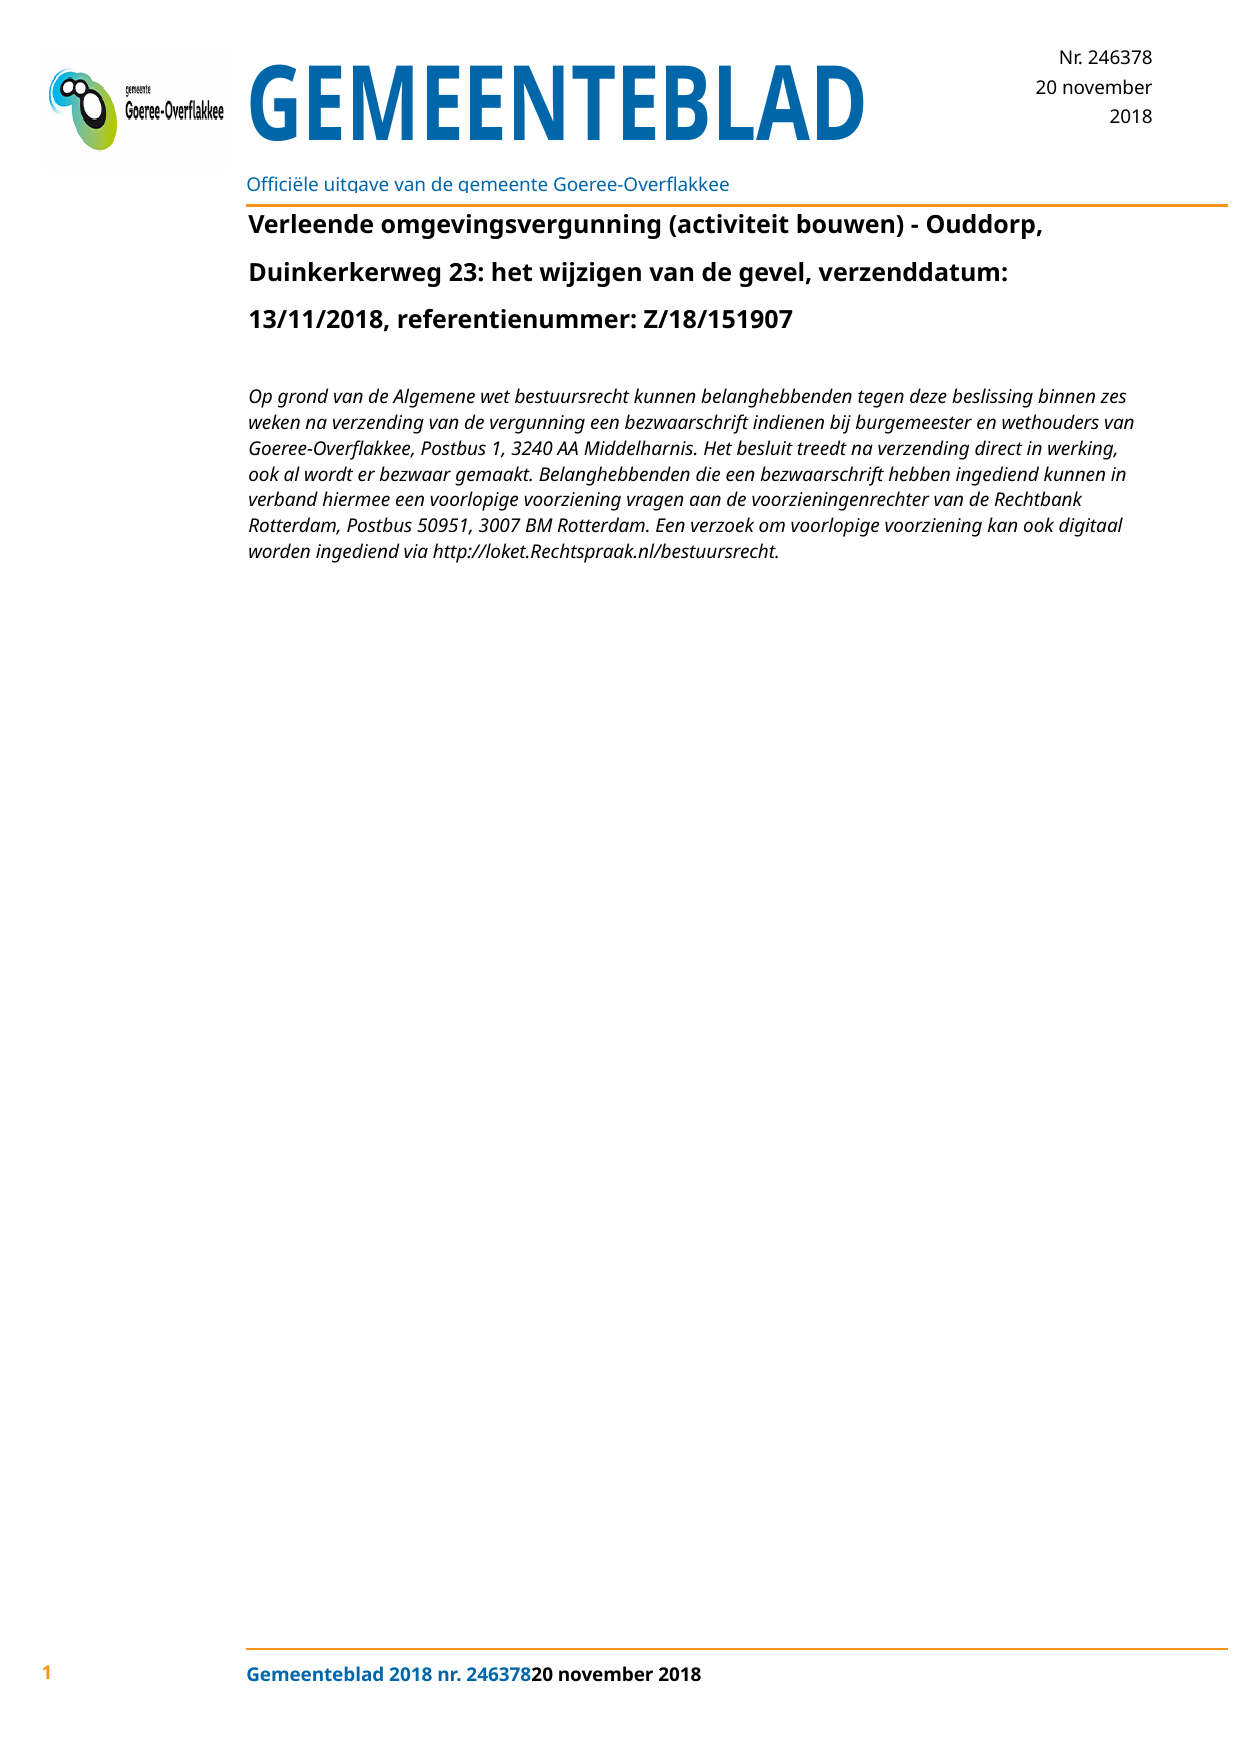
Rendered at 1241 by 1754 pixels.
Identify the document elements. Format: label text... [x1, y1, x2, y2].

picture [41, 47, 231, 172]
text Verleende omgevingsvergunning (activiteit bouwen) - Ouddorp, Duinkerkerweg 23: het wijzigen van de gevel, verzenddatum: 13/11/2018, referentienummer: Z/18/151907 [248, 207, 1152, 336]
text Op grond van de Algemene wet bestuursrecht kunnen belanghebbenden tegen deze beslissing binnen zes weken na verzending van de vergunning een bezwaarschrift indienen bij burgemeester en wethouders van Goeree-Overflakkee, Postbus 1, 3240 AA Middelharnis. Het besluit treedt na verzending direct in werking, ook al wordt er bezwaar gemaakt. Belanghebbenden die een bezwaarschrift hebben ingediend kunnen in verband hiermee een voorlopige voorziening vragen aan de voorzieningenrechter van de Rechtbank Rotterdam, Postbus 50951, 3007 BM Rotterdam. Een verzoek om voorlopige voorziening kan ook digitaal worden ingediend via http://loket.Rechtspraak.nl/bestuursrecht. [248, 384, 1152, 564]
